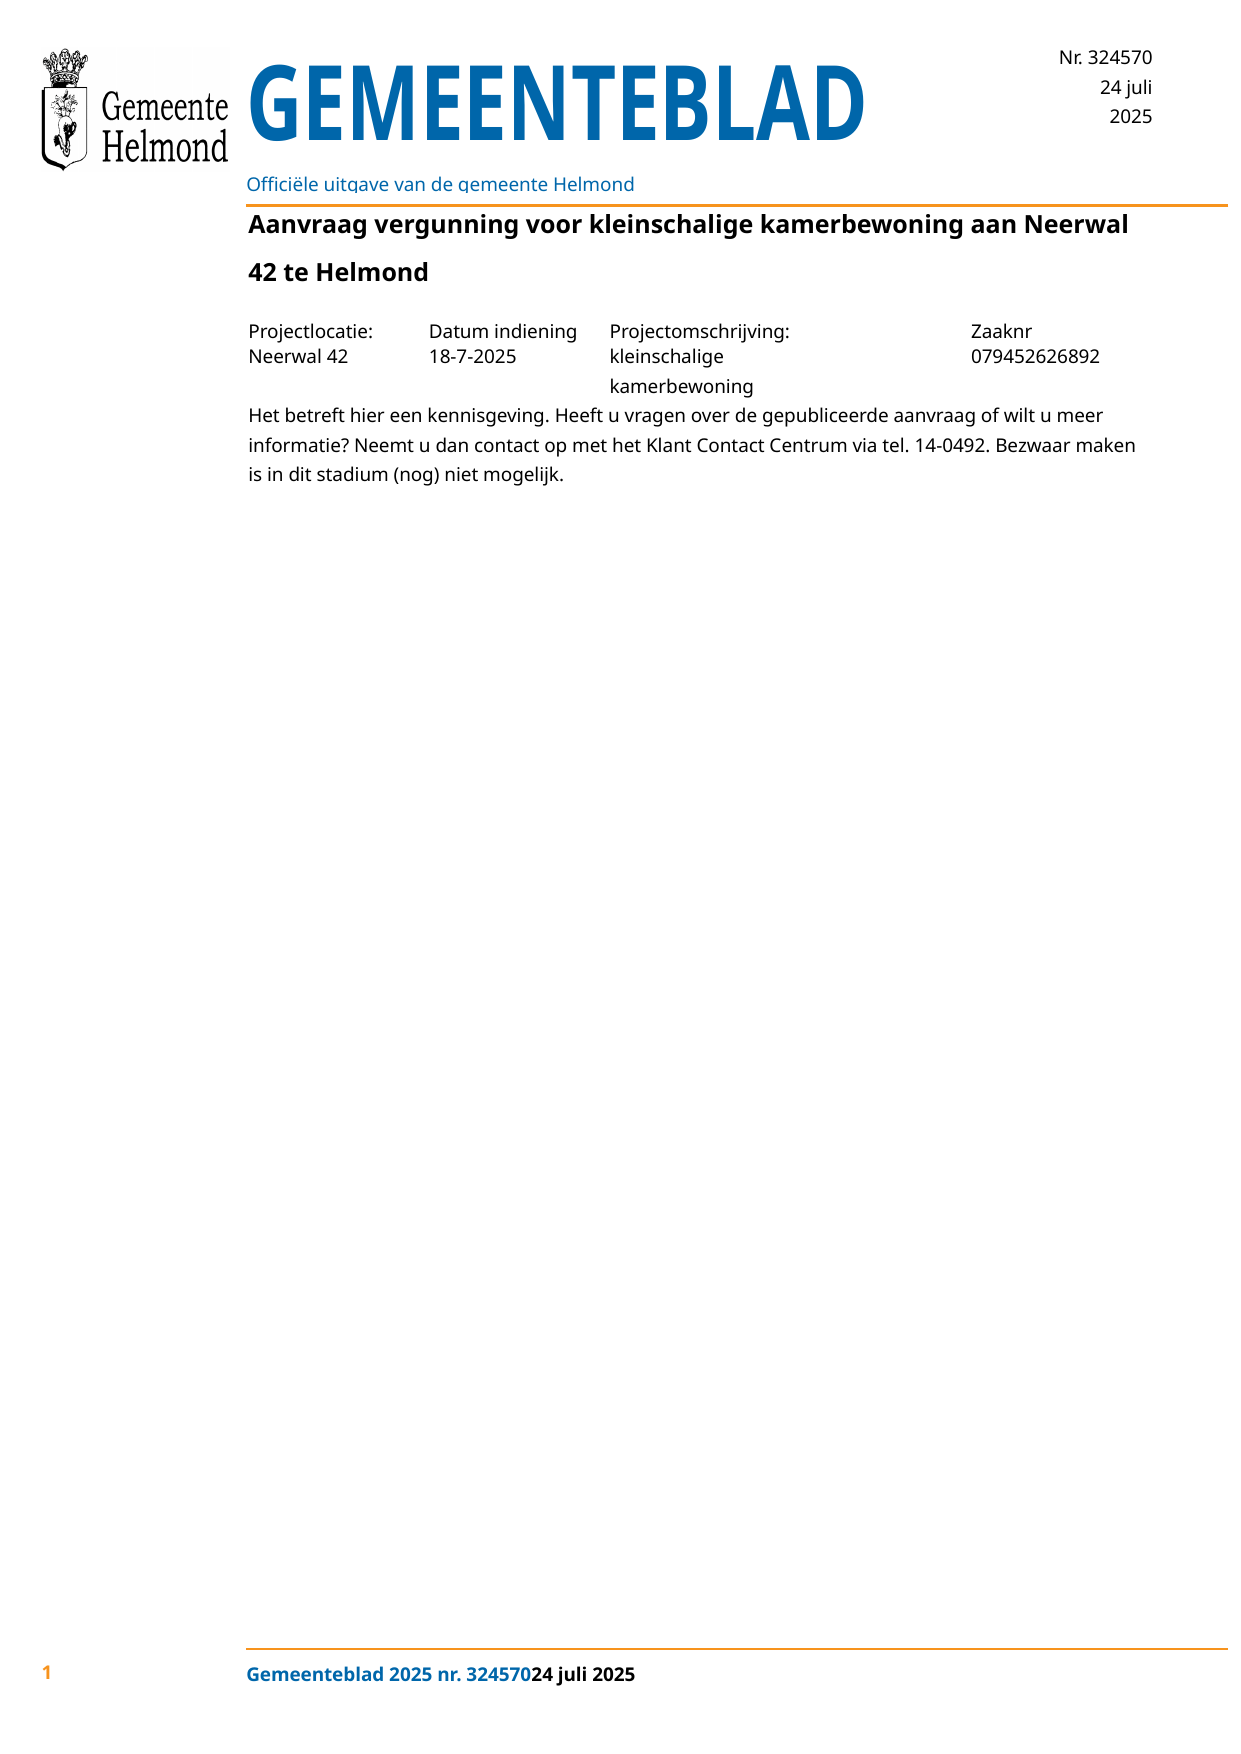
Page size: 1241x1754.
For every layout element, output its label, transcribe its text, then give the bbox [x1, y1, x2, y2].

table_cell Neerwal 42 [248, 344, 429, 399]
table_header Projectomschrijving: [609, 318, 790, 344]
text Aanvraag vergunning voor kleinschalige kamerbewoning aan Neerwal 42 te Helmond [248, 207, 1152, 288]
table_header Projectlocatie: [248, 318, 429, 344]
table_header Datum indiening [429, 318, 609, 344]
picture [41, 47, 231, 172]
table_cell kleinschalige kamerbewoning [609, 344, 790, 399]
table_header [790, 318, 971, 344]
table_cell [790, 344, 971, 399]
table_cell 18-7-2025 [429, 344, 609, 399]
table_header Zaaknr [971, 318, 1152, 344]
text Het betreft hier een kennisgeving. Heeft u vragen over de gepubliceerde aanvraag of wilt u meer informatie? Neemt u dan contact op met het Klant Contact Centrum via tel. 14-0492. Bezwaar maken is in dit stadium (nog) niet mogelijk. [248, 402, 1152, 487]
table_cell 079452626892 [971, 344, 1152, 399]
